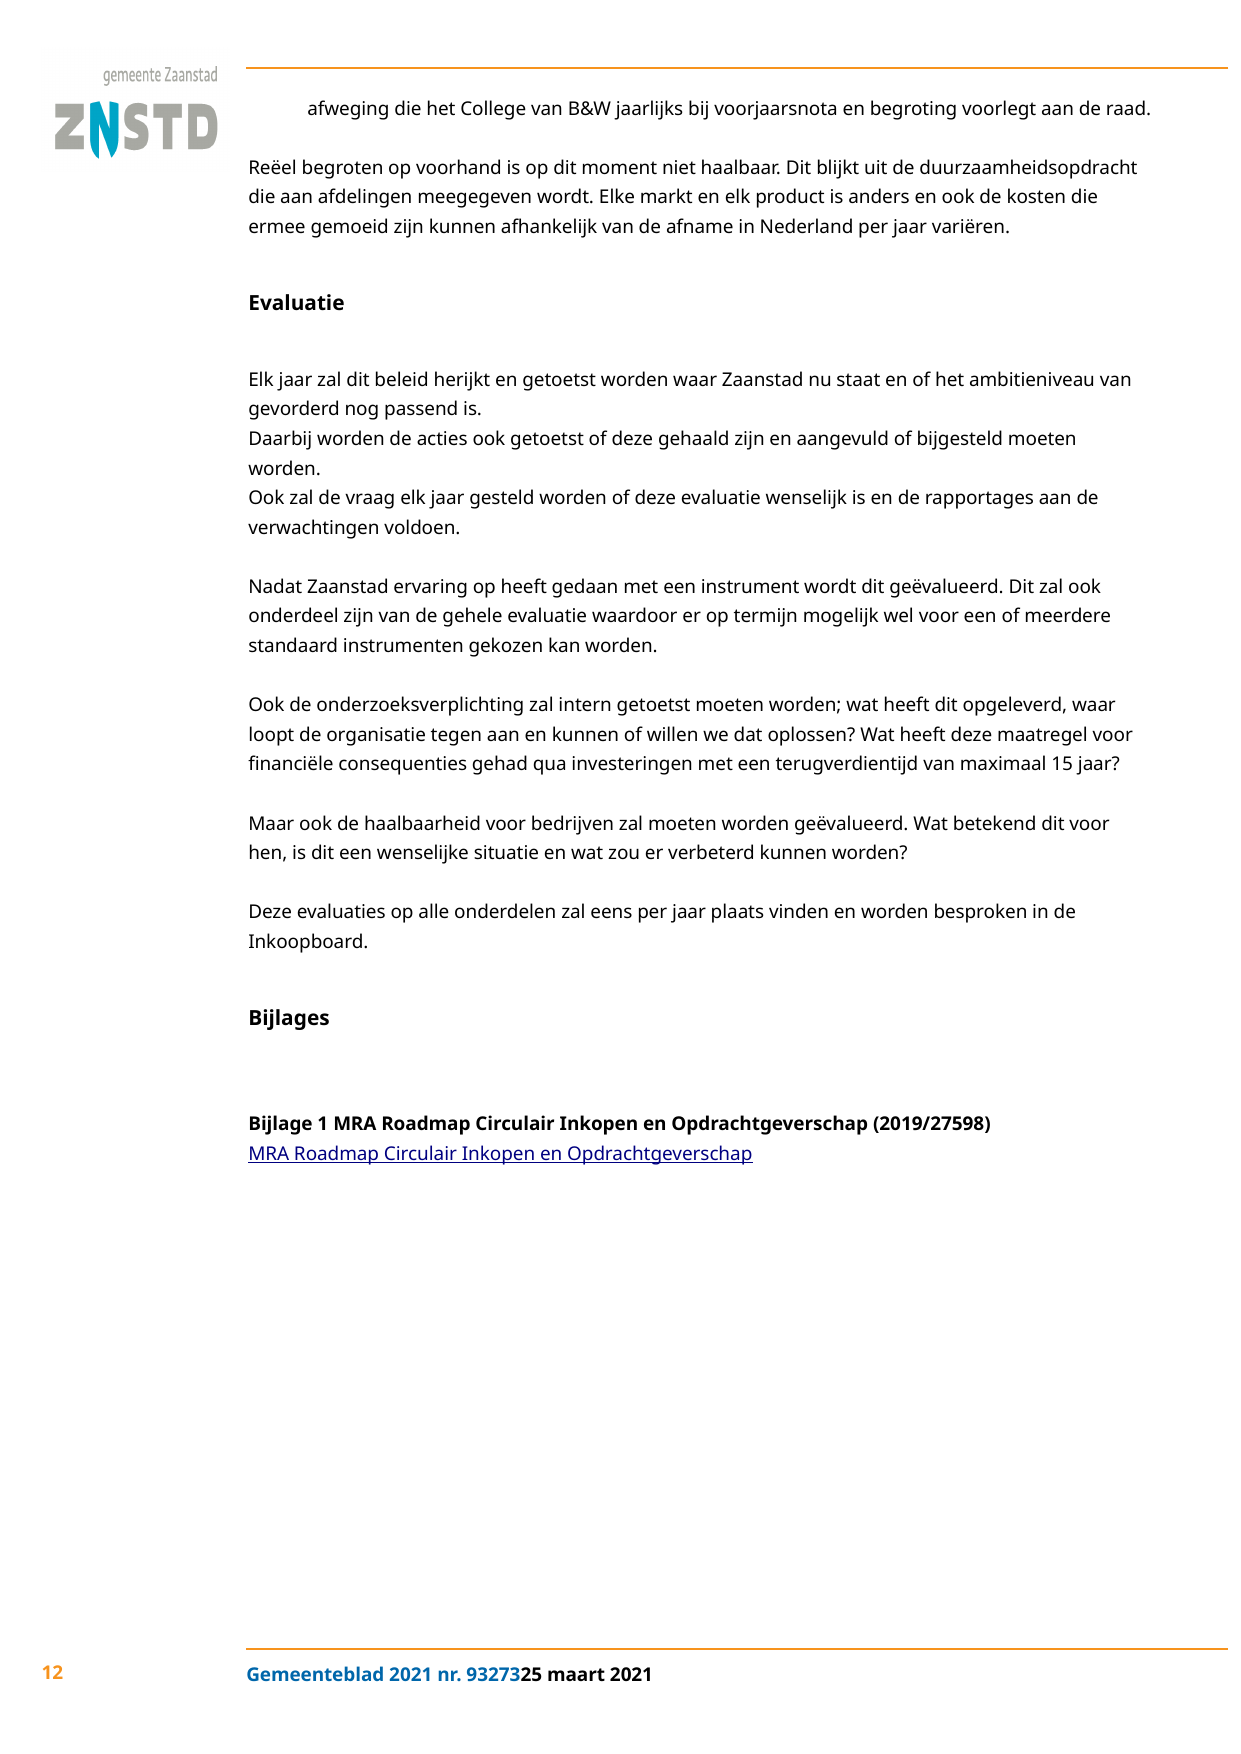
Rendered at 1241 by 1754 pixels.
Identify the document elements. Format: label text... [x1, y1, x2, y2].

text Ook zal de vraag elk jaar gesteld worden of deze evaluatie wenselijk is en de rapportages aan de verwachtingen voldoen. [248, 484, 1152, 540]
text Elk jaar zal dit beleid herijkt en getoetst worden waar Zaanstad nu staat en of het ambitieniveau van gevorderd nog passend is. [248, 366, 1152, 421]
text Nadat Zaanstad ervaring op heeft gedaan met een instrument wordt dit geëvalueerd. Dit zal ook onderdeel zijn van de gehele evaluatie waardoor er op termijn mogelijk wel voor een of meerdere standaard instrumenten gekozen kan worden. [248, 573, 1152, 658]
text Deze evaluaties op alle onderdelen zal eens per jaar plaats vinden en worden besproken in de Inkoopboard. [248, 898, 1152, 954]
text Maar ook de haalbaarheid voor bedrijven zal moeten worden geëvalueerd. Wat betekend dit voor hen, is dit een wenselijke situatie en wat zou er verbeterd kunnen worden? [248, 810, 1152, 865]
picture [41, 47, 231, 172]
text Bijlages [248, 1003, 1152, 1032]
text Evaluatie [248, 288, 1152, 317]
list afweging die het College van B&W jaarlijks bij voorjaarsnota en begroting voorlegt aan de raad. [248, 95, 1152, 121]
text MRA Roadmap Circulair Inkopen en Opdrachtgeverschap [248, 1140, 1152, 1166]
text Daarbij worden de acties ook getoetst of deze gehaald zijn en aangevuld of bijgesteld moeten worden. [248, 425, 1152, 481]
text Bijlage 1 MRA Roadmap Circulair Inkopen en Opdrachtgeverschap (2019/27598) [248, 1111, 1152, 1136]
text Reëel begroten op voorhand is op dit moment niet haalbaar. Dit blijkt uit de duurzaamheidsopdracht die aan afdelingen meegegeven wordt. Elke markt en elk product is anders en ook de kosten die ermee gemoeid zijn kunnen afhankelijk van de afname in Nederland per jaar variëren. [248, 154, 1152, 239]
text Ook de onderzoeksverplichting zal intern getoetst moeten worden; wat heeft dit opgeleverd, waar loopt de organisatie tegen aan en kunnen of willen we dat oplossen? Wat heeft deze maatregel voor financiële consequenties gehad qua investeringen met een terugverdientijd van maximaal 15 jaar? [248, 691, 1152, 776]
